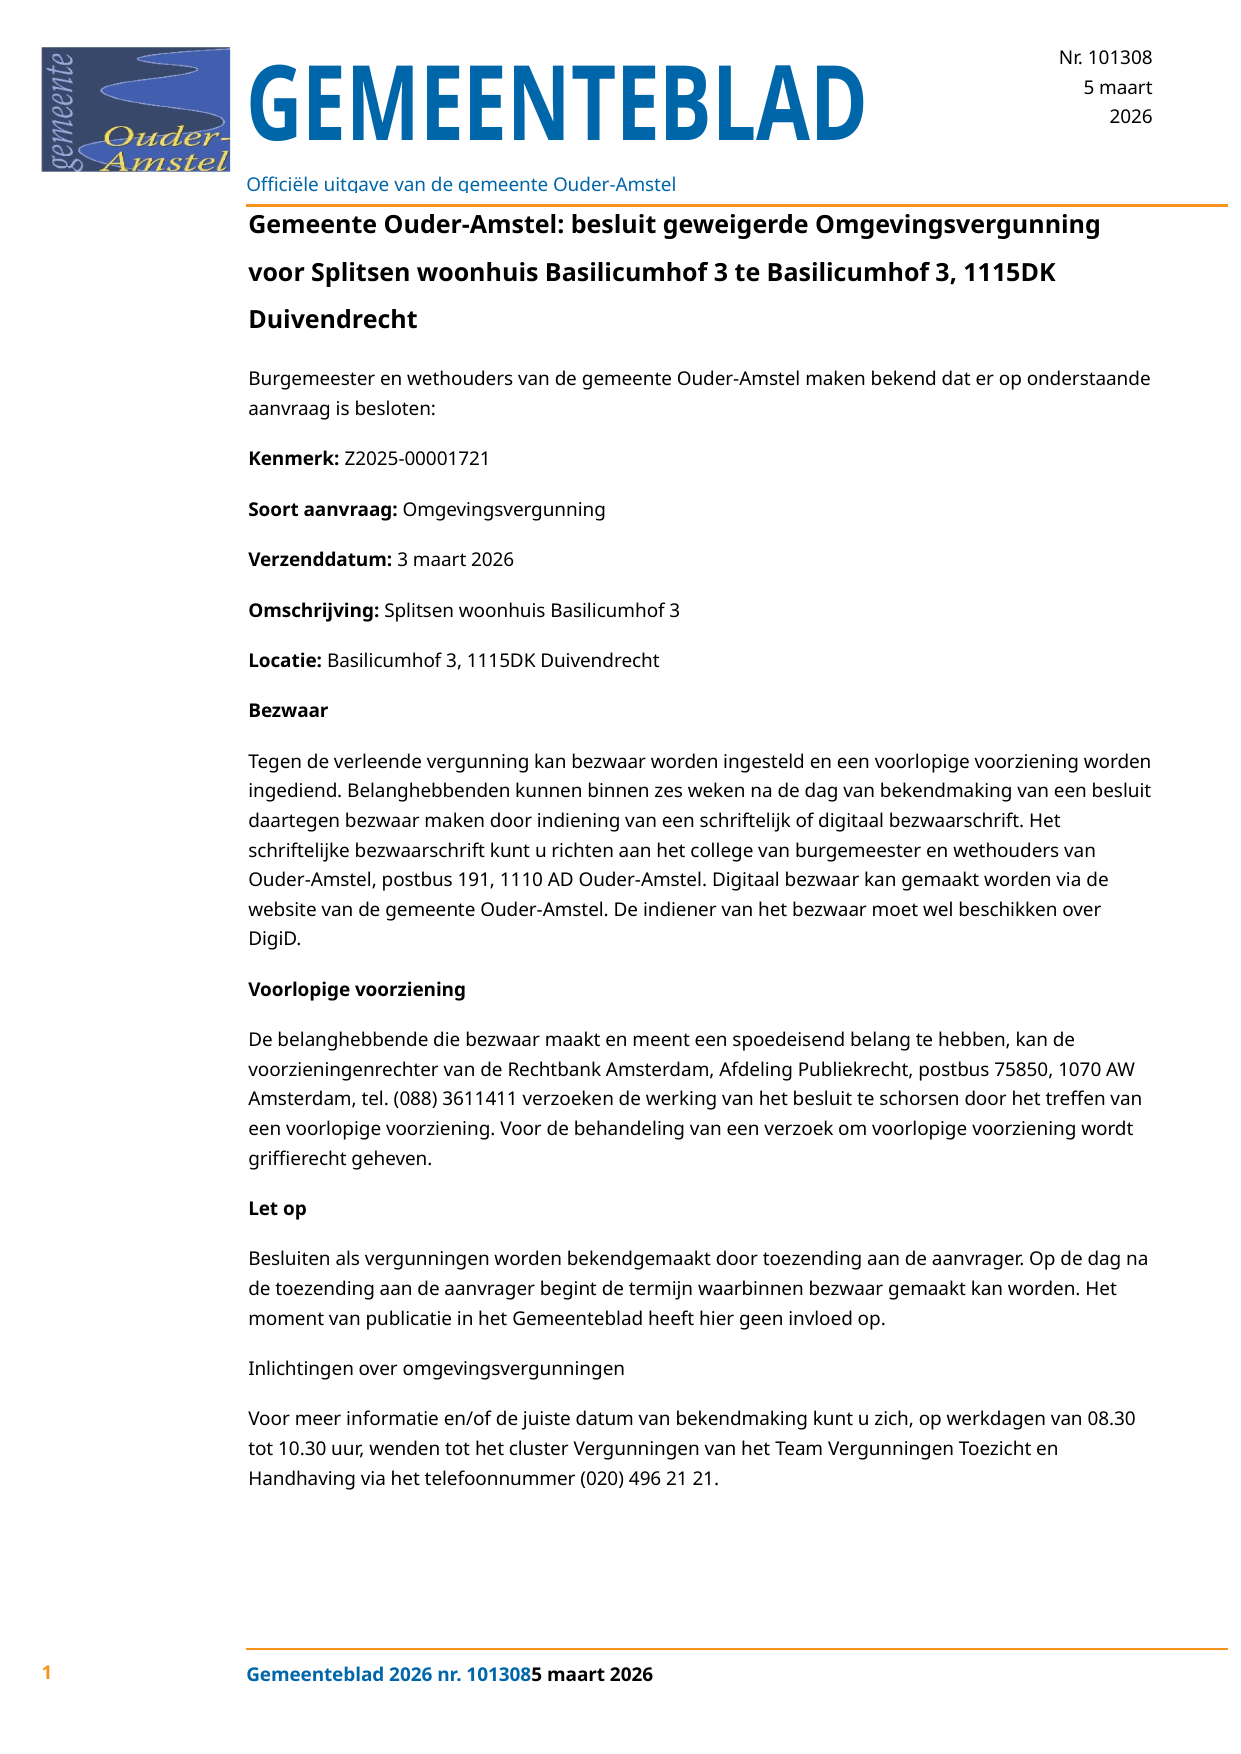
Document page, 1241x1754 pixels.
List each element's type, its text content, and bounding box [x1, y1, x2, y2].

text Voor meer informatie en/of de juiste datum van bekendmaking kunt u zich, op werkdagen van 08.30 tot 10.30 uur, wenden tot het cluster Vergunningen van het Team Vergunningen Toezicht en Handhaving via het telefoonnummer (020) 496 21 21. [248, 1406, 1152, 1490]
text Voorlopige voorziening [248, 976, 1152, 1002]
text Inlichtingen over omgevingsvergunningen [248, 1355, 1152, 1381]
picture [41, 47, 231, 172]
text Tegen de verleende vergunning kan bezwaar worden ingesteld en een voorlopige voorziening worden ingediend. Belanghebbenden kunnen binnen zes weken na de dag van bekendmaking van een besluit daartegen bezwaar maken door indiening van een schriftelijk of digitaal bezwaarschrift. Het schriftelijke bezwaarschrift kunt u richten aan het college van burgemeester en wethouders van Ouder-Amstel, postbus 191, 1110 AD Ouder-Amstel. Digitaal bezwaar kan gemaakt worden via de website van de gemeente Ouder-Amstel. De indiener van het bezwaar moet wel beschikken over DigiD. [248, 748, 1152, 951]
text Soort aanvraag: Omgevingsvergunning [248, 496, 1152, 522]
text Besluiten als vergunningen worden bekendgemaakt door toezending aan de aanvrager. Op de dag na de toezending aan de aanvrager begint de termijn waarbinnen bezwaar gemaakt kan worden. Het moment van publicatie in het Gemeenteblad heeft hier geen invloed op. [248, 1246, 1152, 1330]
text Let op [248, 1195, 1152, 1221]
text Bezwaar [248, 698, 1152, 723]
text Locatie: Basilicumhof 3, 1115DK Duivendrecht [248, 647, 1152, 673]
text Omschrijving: Splitsen woonhuis Basilicumhof 3 [248, 597, 1152, 622]
text De belanghebbende die bezwaar maakt en meent een spoedeisend belang te hebben, kan de voorzieningenrechter van de Rechtbank Amsterdam, Afdeling Publiekrecht, postbus 75850, 1070 AW Amsterdam, tel. (088) 3611411 verzoeken de werking van het besluit te schorsen door het treffen van een voorlopige voorziening. Voor de behandeling van een verzoek om voorlopige voorziening wordt griffierecht geheven. [248, 1026, 1152, 1170]
text Kenmerk: Z2025-00001721 [248, 446, 1152, 471]
text Burgemeester en wethouders van de gemeente Ouder-Amstel maken bekend dat er op onderstaande aanvraag is besloten: [248, 366, 1152, 421]
text Gemeente Ouder-Amstel: besluit geweigerde Omgevingsvergunning voor Splitsen woonhuis Basilicumhof 3 te Basilicumhof 3, 1115DK Duivendrecht [248, 207, 1152, 336]
text Verzenddatum: 3 maart 2026 [248, 546, 1152, 572]
